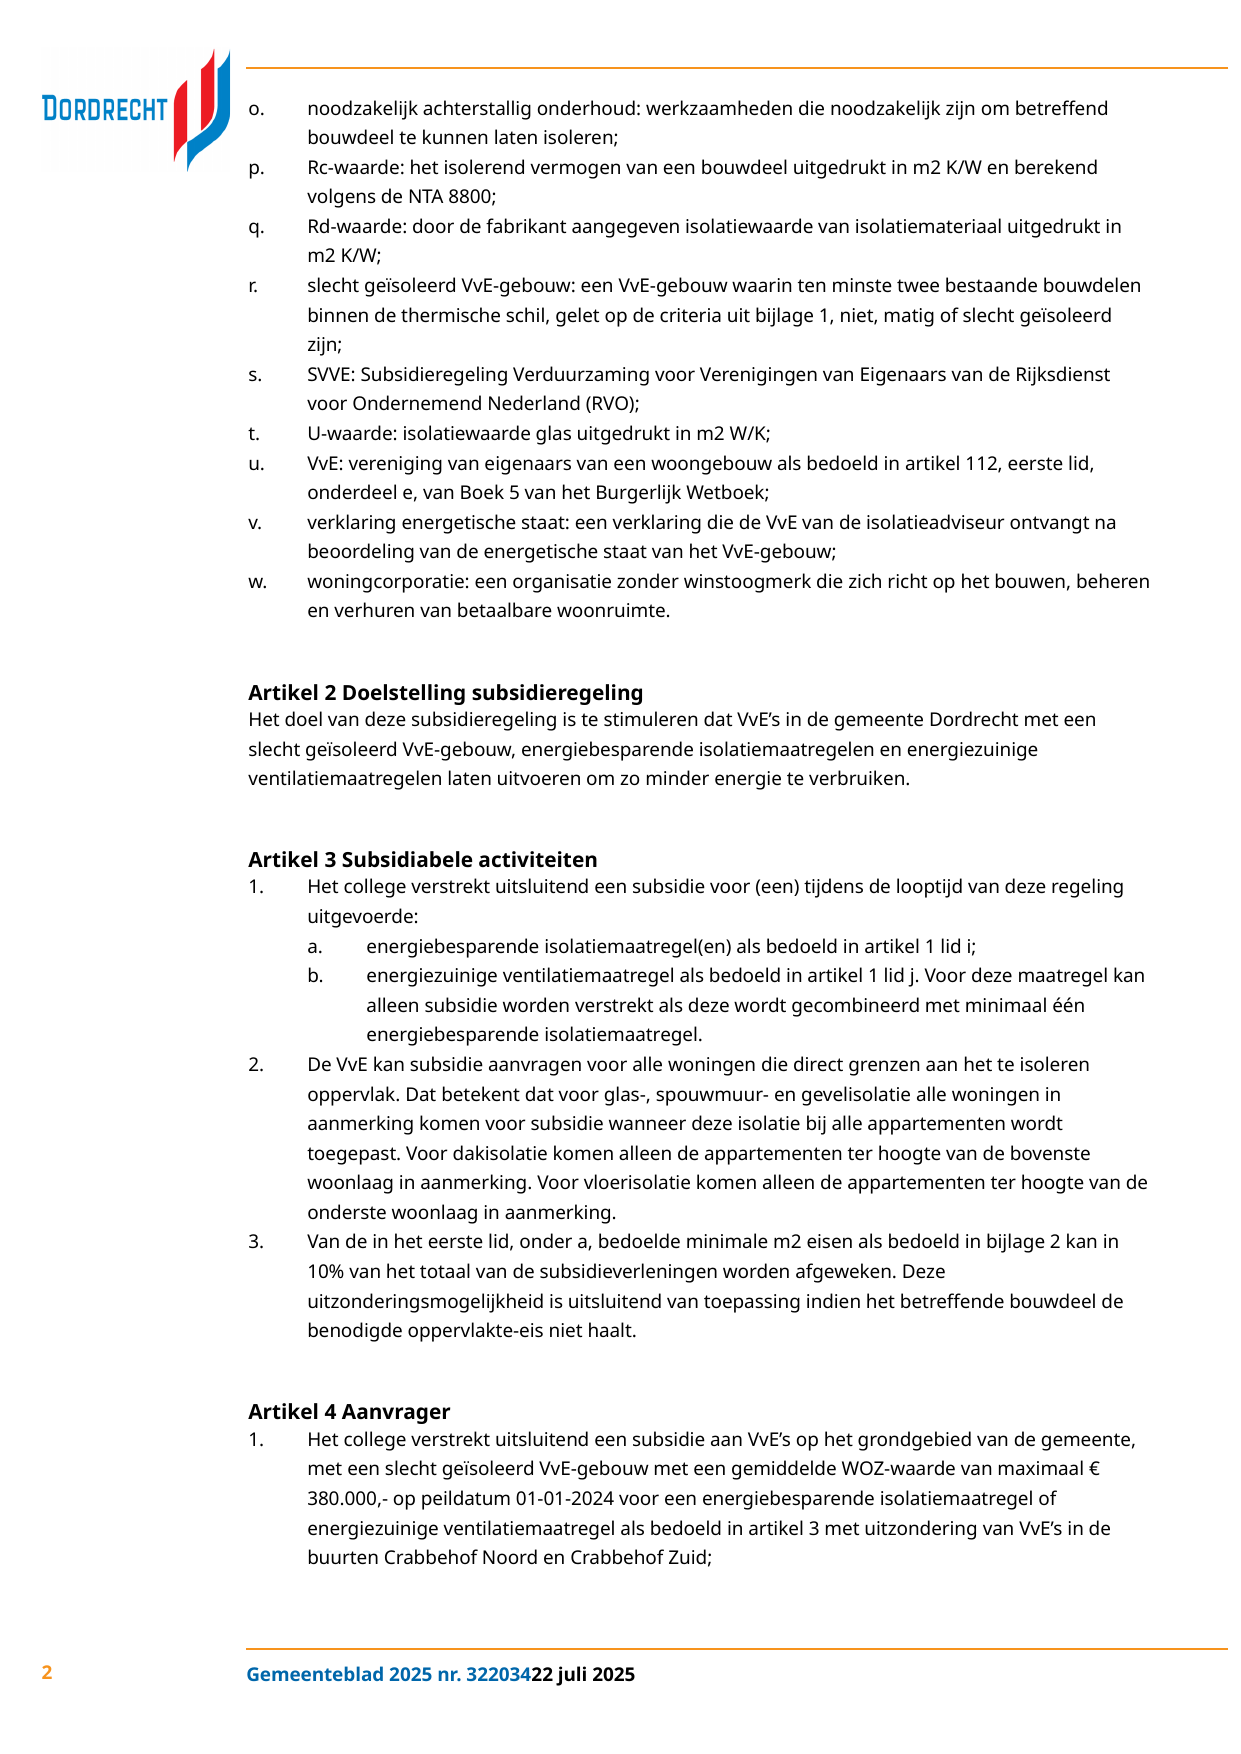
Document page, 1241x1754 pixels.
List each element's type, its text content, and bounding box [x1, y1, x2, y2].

picture [41, 47, 231, 172]
text Artikel 2 Doelstelling subsidieregeling [248, 678, 1152, 706]
text Artikel 4 Aanvrager [248, 1397, 1152, 1426]
list Het college verstrekt uitsluitend een subsidie aan VvE’s op het grondgebied van de gemeente, met een slecht geïsoleerd VvE-gebouw met een gemiddelde WOZ-waarde van maximaal € 380.000,- op peildatum 01-01-2024 voor een energiebesparende isolatiemaatregel of energiezuinige ventilatiemaatregel als bedoeld in artikel 3 met uitzondering van VvE’s in de buurten Crabbehof Noord en Crabbehof Zuid; [248, 1426, 1152, 1570]
list Van de in het eerste lid, onder a, bedoelde minimale m2 eisen als bedoeld in bijlage 2 kan in 10% van het totaal van de subsidieverleningen worden afgeweken. Deze uitzonderingsmogelijkheid is uitsluitend van toepassing indien het betreffende bouwdeel de benodigde oppervlakte-eis niet haalt. [248, 1229, 1152, 1343]
text Artikel 3 Subsidiabele activiteiten [248, 845, 1152, 874]
list De VvE kan subsidie aanvragen voor alle woningen die direct grenzen aan het te isoleren oppervlak. Dat betekent dat voor glas-, spouwmuur- en gevelisolatie alle woningen in aanmerking komen voor subsidie wanneer deze isolatie bij alle appartementen wordt toegepast. Voor dakisolatie komen alleen de appartementen ter hoogte van de bovenste woonlaag in aanmerking. Voor vloerisolatie komen alleen de appartementen ter hoogte van de onderste woonlaag in aanmerking. [248, 1051, 1152, 1225]
text Het doel van deze subsidieregeling is te stimuleren dat VvE’s in de gemeente Dordrecht met een slecht geïsoleerd VvE-gebouw, energiebesparende isolatiemaatregelen en energiezuinige ventilatiemaatregelen laten uitvoeren om zo minder energie te verbruiken. [248, 706, 1152, 791]
list VvE: vereniging van eigenaars van een woongebouw als bedoeld in artikel 112, eerste lid, onderdeel e, van Boek 5 van het Burgerlijk Wetboek; [248, 450, 1152, 505]
list U-waarde: isolatiewaarde glas uitgedrukt in m2 W/K; [248, 420, 1152, 446]
list Rd-waarde: door de fabrikant aangegeven isolatiewaarde van isolatiemateriaal uitgedrukt in m2 K/W; [248, 213, 1152, 268]
list SVVE: Subsidieregeling Verduurzaming voor Verenigingen van Eigenaars van de Rijksdienst voor Ondernemend Nederland (RVO); [248, 361, 1152, 416]
list Rc-waarde: het isolerend vermogen van een bouwdeel uitgedrukt in m2 K/W en berekend volgens de NTA 8800; [248, 154, 1152, 209]
list energiebesparende isolatiemaatregel(en) als bedoeld in artikel 1 lid i; [307, 933, 1152, 959]
list woningcorporatie: een organisatie zonder winstoogmerk die zich richt op het bouwen, beheren en verhuren van betaalbare woonruimte. [248, 568, 1152, 623]
list verklaring energetische staat: een verklaring die de VvE van de isolatieadviseur ontvangt na beoordeling van de energetische staat van het VvE-gebouw; [248, 509, 1152, 564]
list Het college verstrekt uitsluitend een subsidie voor (een) tijdens de looptijd van deze regeling uitgevoerde: [248, 874, 1152, 929]
list slecht geïsoleerd VvE-gebouw: een VvE-gebouw waarin ten minste twee bestaande bouwdelen binnen de thermische schil, gelet op de criteria uit bijlage 1, niet, matig of slecht geïsoleerd zijn; [248, 272, 1152, 357]
list energiezuinige ventilatiemaatregel als bedoeld in artikel 1 lid j. Voor deze maatregel kan alleen subsidie worden verstrekt als deze wordt gecombineerd met minimaal één energiebesparende isolatiemaatregel. [307, 962, 1152, 1047]
list noodzakelijk achterstallig onderhoud: werkzaamheden die noodzakelijk zijn om betreffend bouwdeel te kunnen laten isoleren; [248, 95, 1152, 150]
